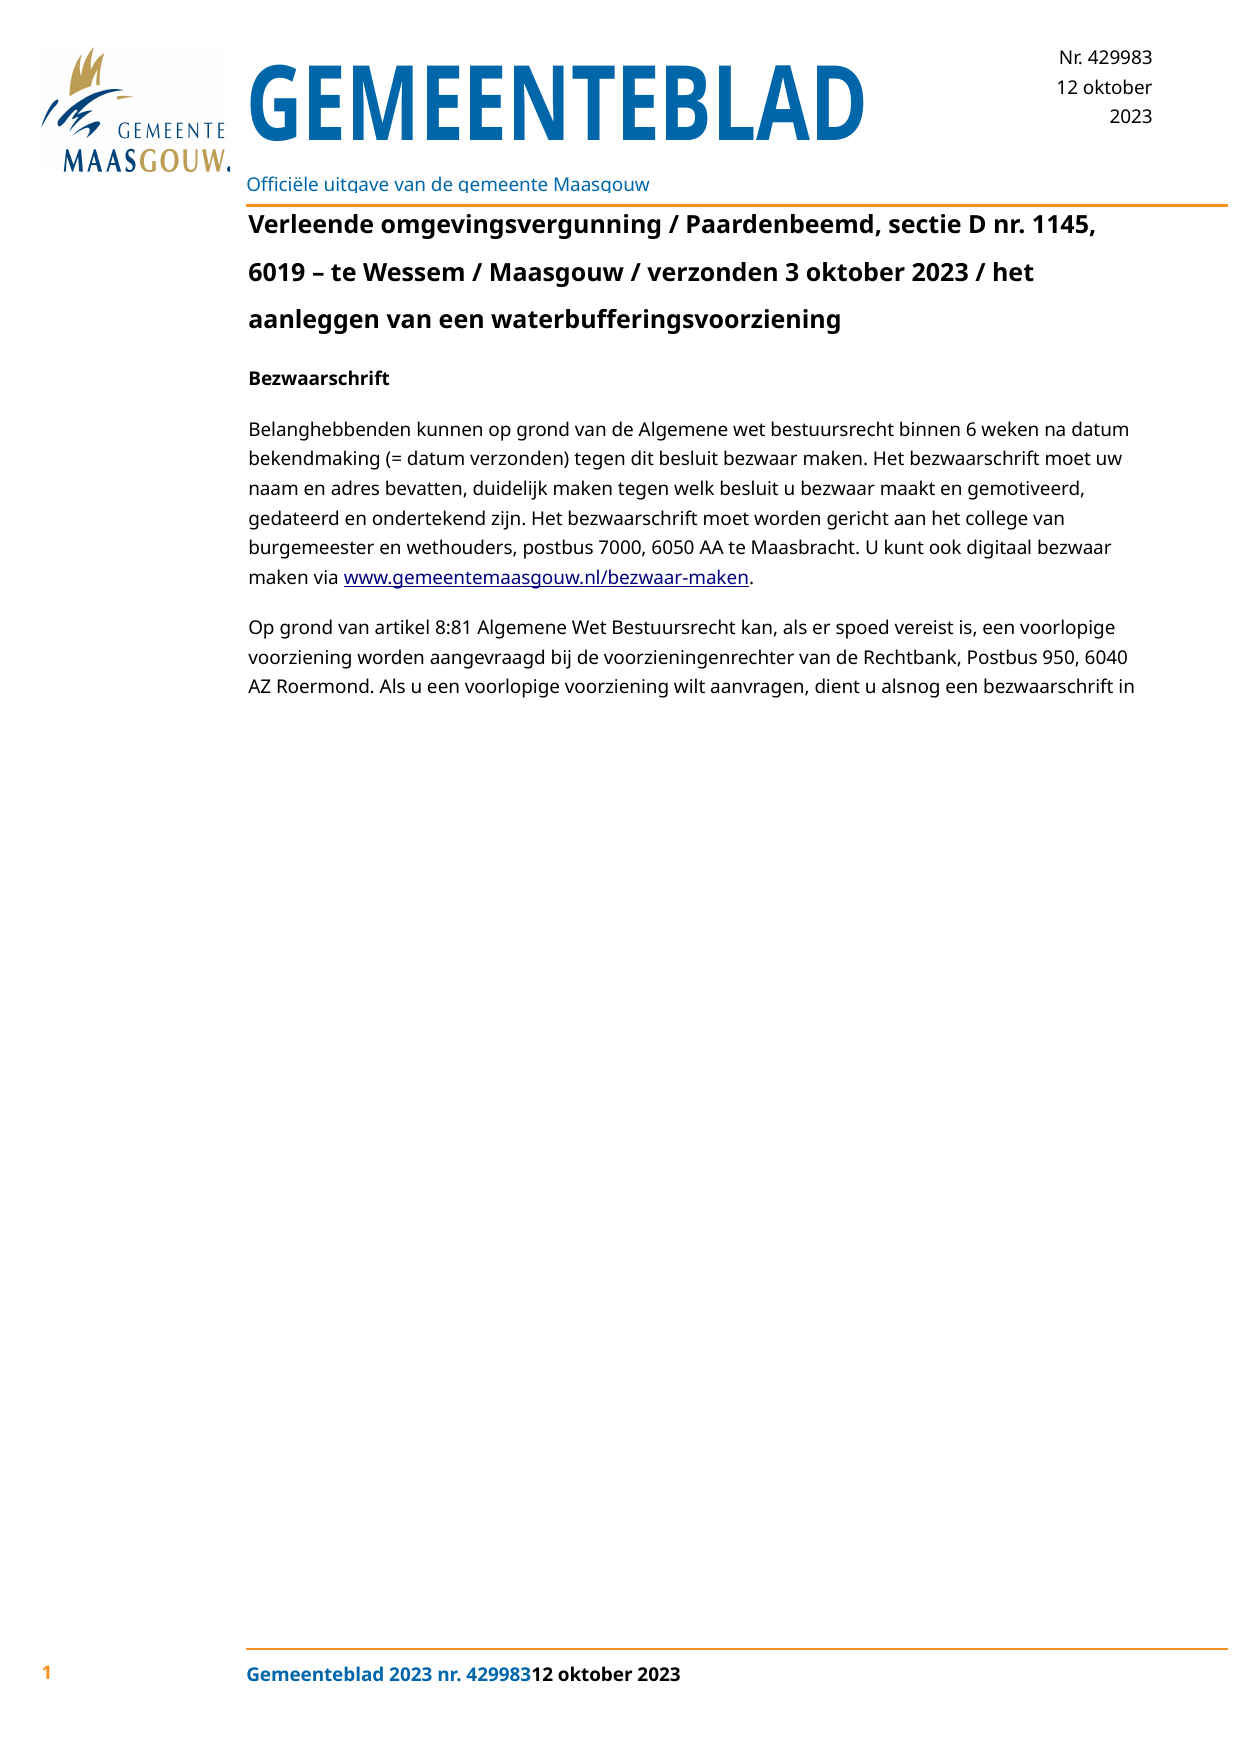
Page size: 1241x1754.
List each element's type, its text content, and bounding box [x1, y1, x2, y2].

text Op grond van artikel 8:81 Algemene Wet Bestuursrecht kan, als er spoed vereist is, een voorlopige voorziening worden aangevraagd bij de voorzieningenrechter van de Rechtbank, Postbus 950, 6040 AZ Roermond. Als u een voorlopige voorziening wilt aanvragen, dient u alsnog een bezwaarschrift in [248, 614, 1152, 699]
text Verleende omgevingsvergunning / Paardenbeemd, sectie D nr. 1145, 6019 – te Wessem / Maasgouw / verzonden 3 oktober 2023 / het aanleggen van een waterbufferingsvoorziening [248, 207, 1152, 336]
text Bezwaarschrift [248, 366, 1152, 391]
picture [41, 47, 231, 172]
text Belanghebbenden kunnen op grond van de Algemene wet bestuursrecht binnen 6 weken na datum bekendmaking (= datum verzonden) tegen dit besluit bezwaar maken. Het bezwaarschrift moet uw naam en adres bevatten, duidelijk maken tegen welk besluit u bezwaar maakt en gemotiveerd, gedateerd en ondertekend zijn. Het bezwaarschrift moet worden gericht aan het college van burgemeester en wethouders, postbus 7000, 6050 AA te Maasbracht. U kunt ook digitaal bezwaar maken via www.gemeentemaasgouw.nl/bezwaar-maken. [248, 416, 1152, 589]
